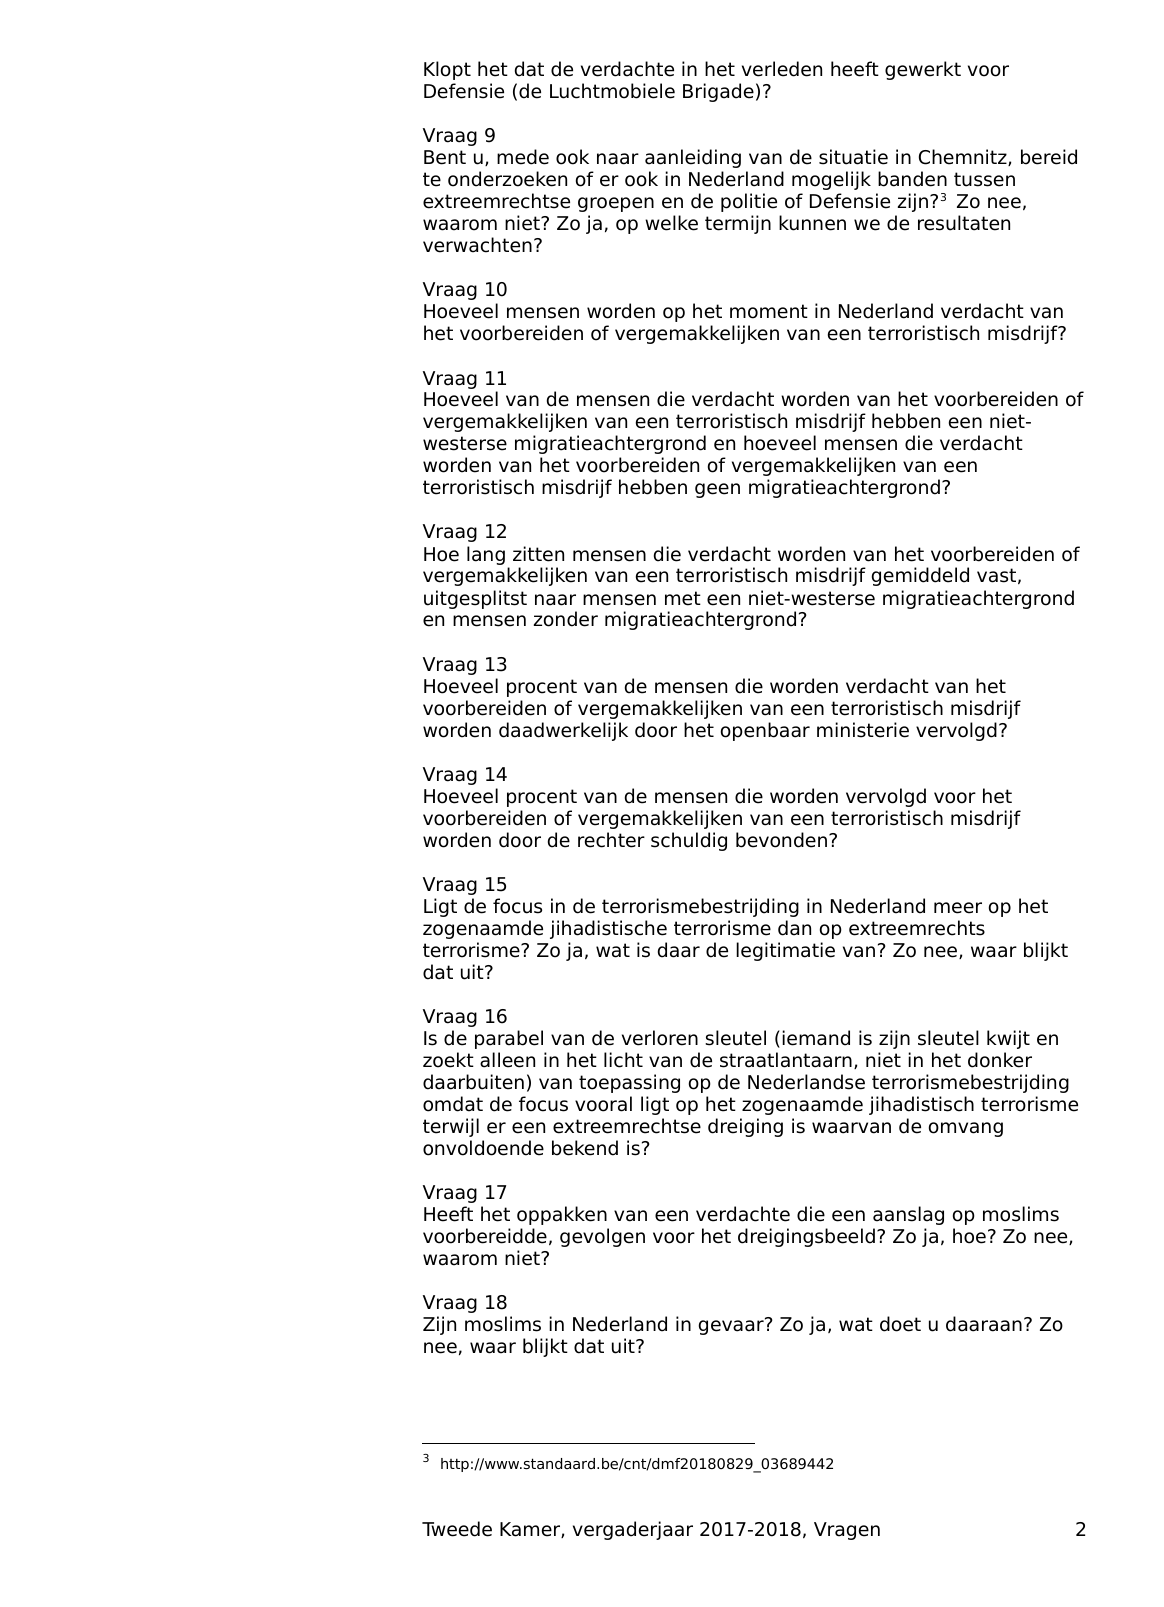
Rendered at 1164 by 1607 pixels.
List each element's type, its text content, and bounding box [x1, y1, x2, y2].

text Vraag 12 [422, 521, 1087, 543]
text Hoeveel procent van de mensen die worden verdacht van het voorbereiden of vergemakkelijken van een terroristisch misdrijf worden daadwerkelijk door het openbaar ministerie vervolgd? [422, 676, 1087, 741]
text Ligt de focus in de terrorismebestrijding in Nederland meer op het zogenaamde jihadistische terrorisme dan op extreemrechts terrorisme? Zo ja, wat is daar de legitimatie van? Zo nee, waar blijkt dat uit? [422, 896, 1087, 984]
text Bent u, mede ook naar aanleiding van de situatie in Chemnitz, bereid te onderzoeken of er ook in Nederland mogelijk banden tussen extreemrechtse groepen en de politie of Defensie zijn? Zo nee, waarom niet? Zo ja, op welke termijn kunnen we de resultaten verwachten? [422, 147, 1087, 257]
text Hoeveel mensen worden op het moment in Nederland verdacht van het voorbereiden of vergemakkelijken van een terroristisch misdrijf? [422, 301, 1087, 345]
text Vraag 18 [422, 1292, 1087, 1314]
text Vraag 17 [422, 1182, 1087, 1204]
text Vraag 13 [422, 653, 1087, 676]
text Vraag 15 [422, 874, 1087, 896]
text Hoeveel van de mensen die verdacht worden van het voorbereiden of vergemakkelijken van een terroristisch misdrijf hebben een niet-westerse migratieachtergrond en hoeveel mensen die verdacht worden van het voorbereiden of vergemakkelijken van een terroristisch misdrijf hebben geen migratieachtergrond? [422, 389, 1087, 499]
text Is de parabel van de verloren sleutel (iemand is zijn sleutel kwijt en zoekt alleen in het licht van de straatlantaarn, niet in het donker daarbuiten) van toepassing op de Nederlandse terrorismebestrijding omdat de focus vooral ligt op het zogenaamde jihadistisch terrorisme terwijl er een extreemrechtse dreiging is waarvan de omvang onvoldoende bekend is? [422, 1028, 1087, 1160]
text Vraag 14 [422, 764, 1087, 786]
text Vraag 9 [422, 125, 1087, 147]
text Vraag 11 [422, 367, 1087, 389]
text http://www.standaard.be/cnt/dmf20180829_03689442 [422, 1452, 1087, 1474]
text Heeft het oppakken van een verdachte die een aanslag op moslims voorbereidde, gevolgen voor het dreigingsbeeld? Zo ja, hoe? Zo nee, waarom niet? [422, 1204, 1087, 1270]
text Vraag 10 [422, 279, 1087, 301]
text Klopt het dat de verdachte in het verleden heeft gewerkt voor Defensie (de Luchtmobiele Brigade)? [422, 59, 1087, 103]
text Zijn moslims in Nederland in gevaar? Zo ja, wat doet u daaraan? Zo nee, waar blijkt dat uit? [422, 1314, 1087, 1358]
text Hoeveel procent van de mensen die worden vervolgd voor het voorbereiden of vergemakkelijken van een terroristisch misdrijf worden door de rechter schuldig bevonden? [422, 786, 1087, 852]
text Vraag 16 [422, 1006, 1087, 1028]
text Hoe lang zitten mensen die verdacht worden van het voorbereiden of vergemakkelijken van een terroristisch misdrijf gemiddeld vast, uitgesplitst naar mensen met een niet-westerse migratieachtergrond en mensen zonder migratieachtergrond? [422, 543, 1087, 631]
